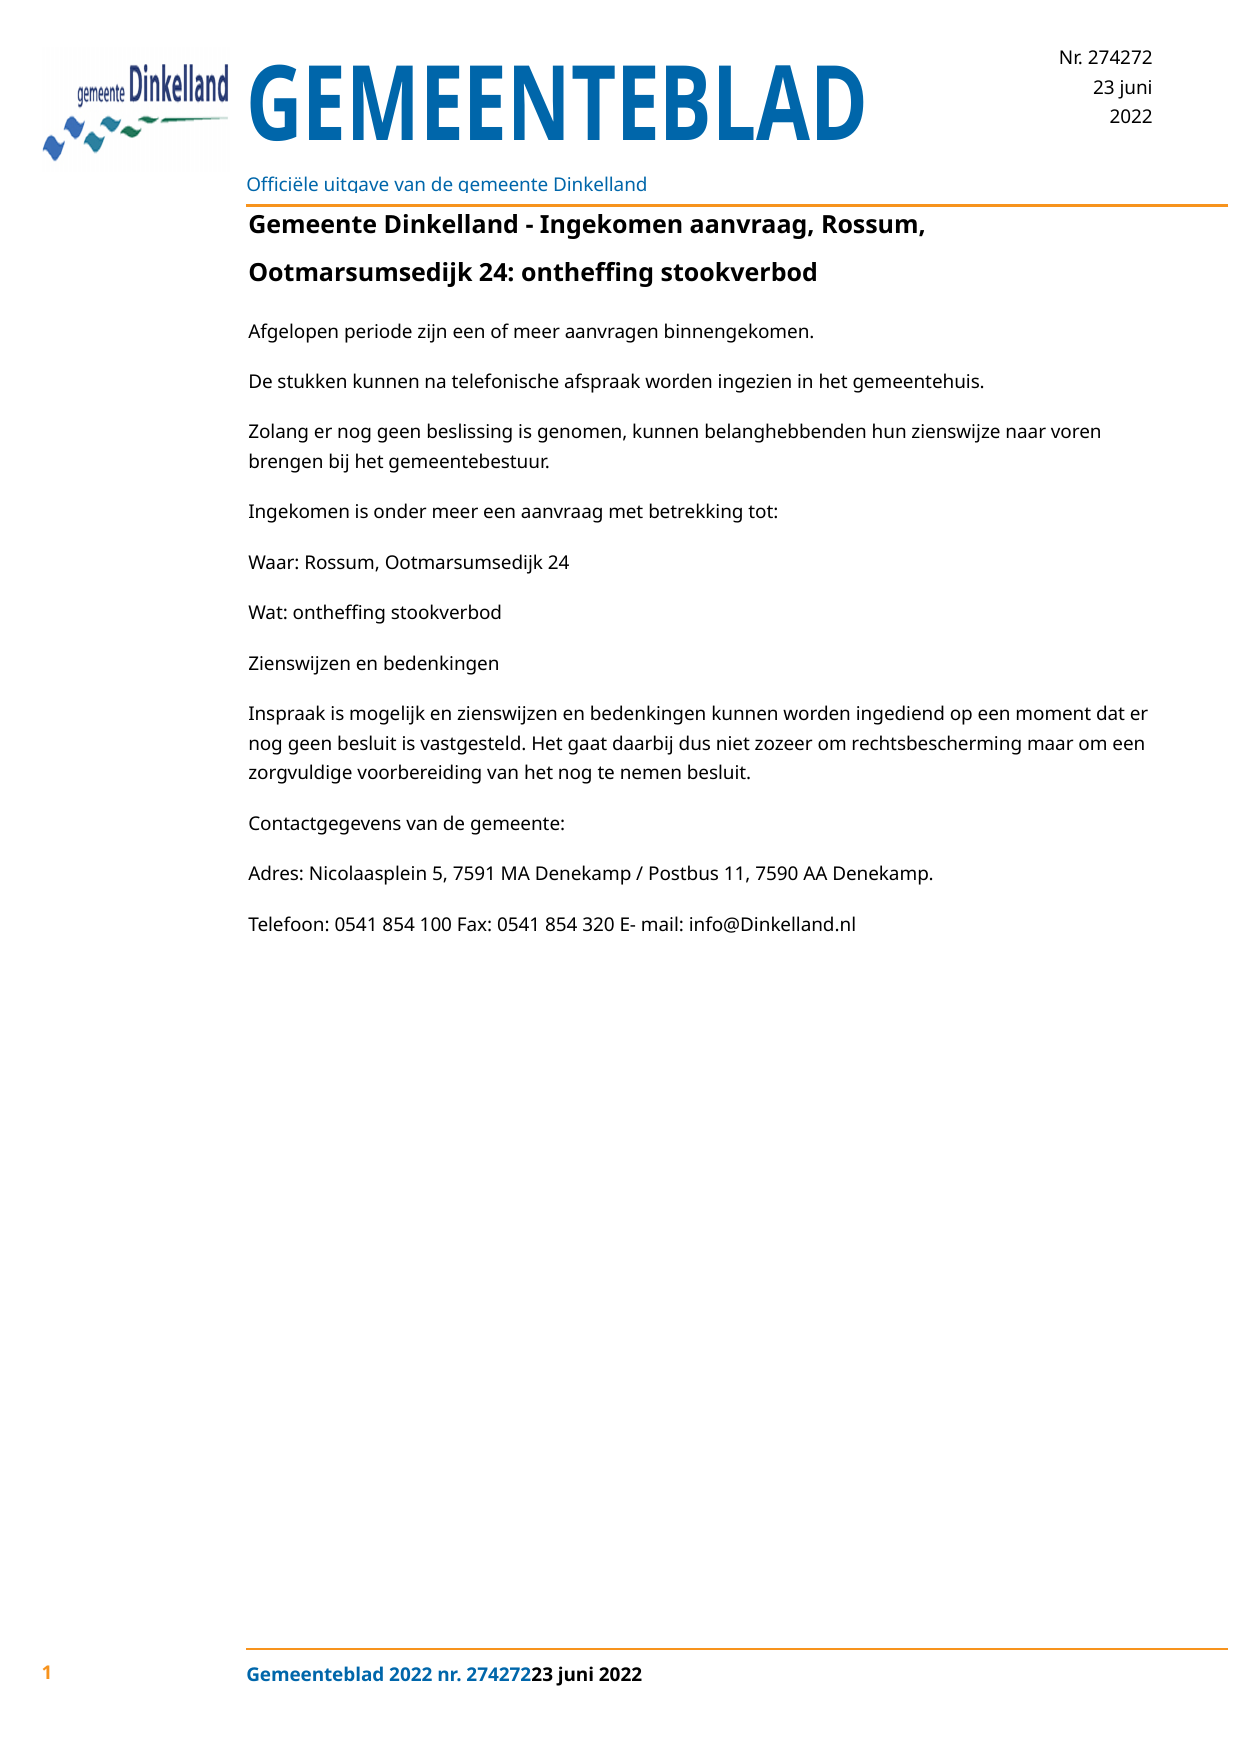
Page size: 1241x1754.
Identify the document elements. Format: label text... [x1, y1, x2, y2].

text De stukken kunnen na telefonische afspraak worden ingezien in het gemeentehuis. [248, 368, 1152, 394]
text Telefoon: 0541 854 100 Fax: 0541 854 320 E- mail: info@Dinkelland.nl [248, 911, 1152, 937]
text Wat: ontheffing stookverbod [248, 599, 1152, 625]
text Adres: Nicolaasplein 5, 7591 MA Denekamp / Postbus 11, 7590 AA Denekamp. [248, 860, 1152, 886]
text Zolang er nog geen beslissing is genomen, kunnen belanghebbenden hun zienswijze naar voren brengen bij het gemeentebestuur. [248, 419, 1152, 474]
text Afgelopen periode zijn een of meer aanvragen binnengekomen. [248, 318, 1152, 344]
text Inspraak is mogelijk en zienswijzen en bedenkingen kunnen worden ingediend op een moment dat er nog geen besluit is vastgesteld. Het gaat daarbij dus niet zozeer om rechtsbescherming maar om een zorgvuldige voorbereiding van het nog te nemen besluit. [248, 700, 1152, 785]
text Contactgegevens van de gemeente: [248, 810, 1152, 836]
text Gemeente Dinkelland - Ingekomen aanvraag, Rossum, Ootmarsumsedijk 24: ontheffing stookverbod [248, 207, 1152, 288]
text Ingekomen is onder meer een aanvraag met betrekking tot: [248, 499, 1152, 524]
text Zienswijzen en bedenkingen [248, 650, 1152, 676]
text Waar: Rossum, Ootmarsumsedijk 24 [248, 549, 1152, 575]
picture [41, 47, 231, 172]
